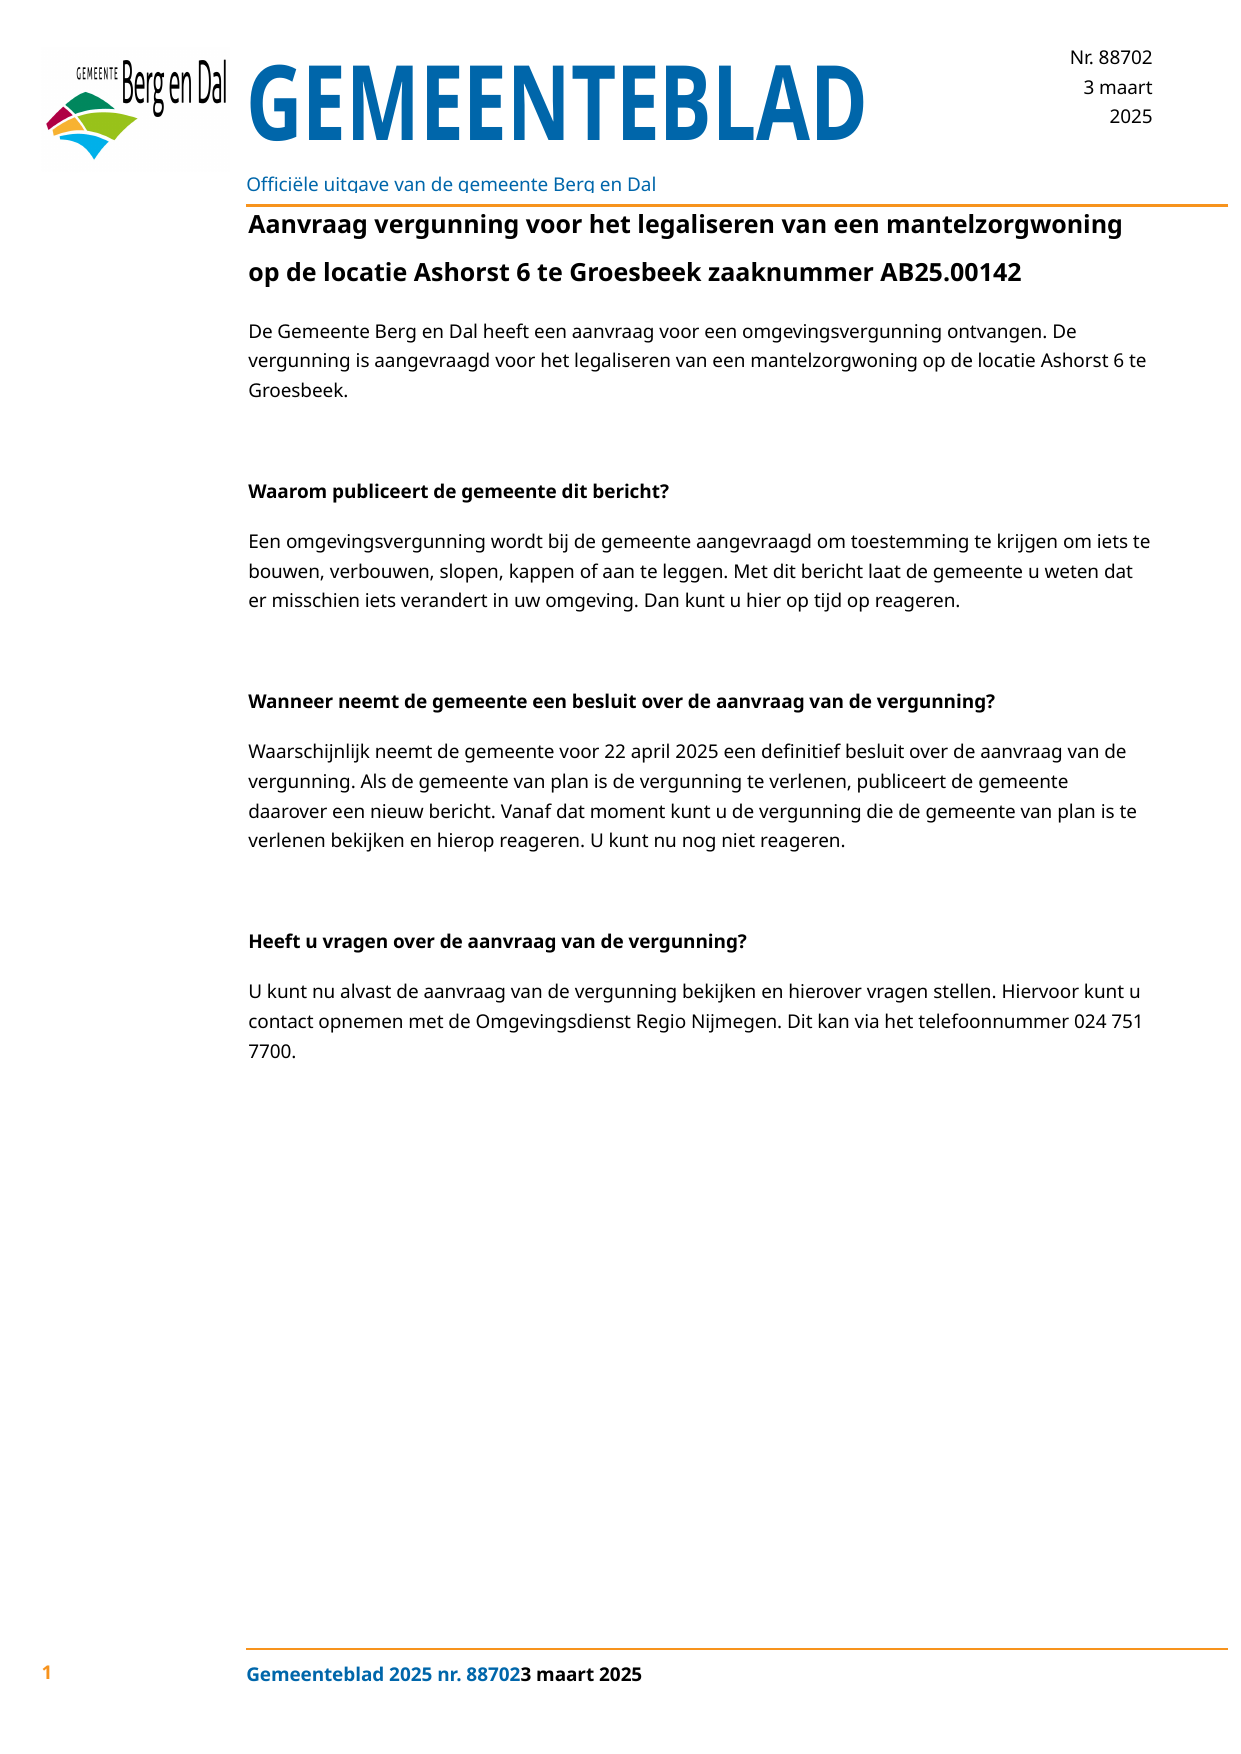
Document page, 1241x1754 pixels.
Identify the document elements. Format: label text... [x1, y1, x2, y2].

text Wanneer neemt de gemeente een besluit over de aanvraag van de vergunning? [248, 688, 1152, 714]
picture [41, 47, 231, 172]
text Waarom publiceert de gemeente dit bericht? [248, 478, 1152, 504]
text Heeft u vragen over de aanvraag van de vergunning? [248, 928, 1152, 954]
text Aanvraag vergunning voor het legaliseren van een mantelzorgwoning op de locatie Ashorst 6 te Groesbeek zaaknummer AB25.00142 [248, 207, 1152, 288]
text U kunt nu alvast de aanvraag van de vergunning bekijken en hierover vragen stellen. Hiervoor kunt u contact opnemen met de Omgevingsdienst Regio Nijmegen. Dit kan via het telefoonnummer 024 751 7700. [248, 979, 1152, 1064]
text Een omgevingsvergunning wordt bij de gemeente aangevraagd om toestemming te krijgen om iets te bouwen, verbouwen, slopen, kappen of aan te leggen. Met dit bericht laat de gemeente u weten dat er misschien iets verandert in uw omgeving. Dan kunt u hier op tijd op reageren. [248, 528, 1152, 613]
text De Gemeente Berg en Dal heeft een aanvraag voor een omgevingsvergunning ontvangen. De vergunning is aangevraagd voor het legaliseren van een mantelzorgwoning op de locatie Ashorst 6 te Groesbeek. [248, 318, 1152, 403]
text Waarschijnlijk neemt de gemeente voor 22 april 2025 een definitief besluit over de aanvraag van de vergunning. Als de gemeente van plan is de vergunning te verlenen, publiceert de gemeente daarover een nieuw bericht. Vanaf dat moment kunt u de vergunning die de gemeente van plan is te verlenen bekijken en hierop reageren. U kunt nu nog niet reageren. [248, 739, 1152, 853]
